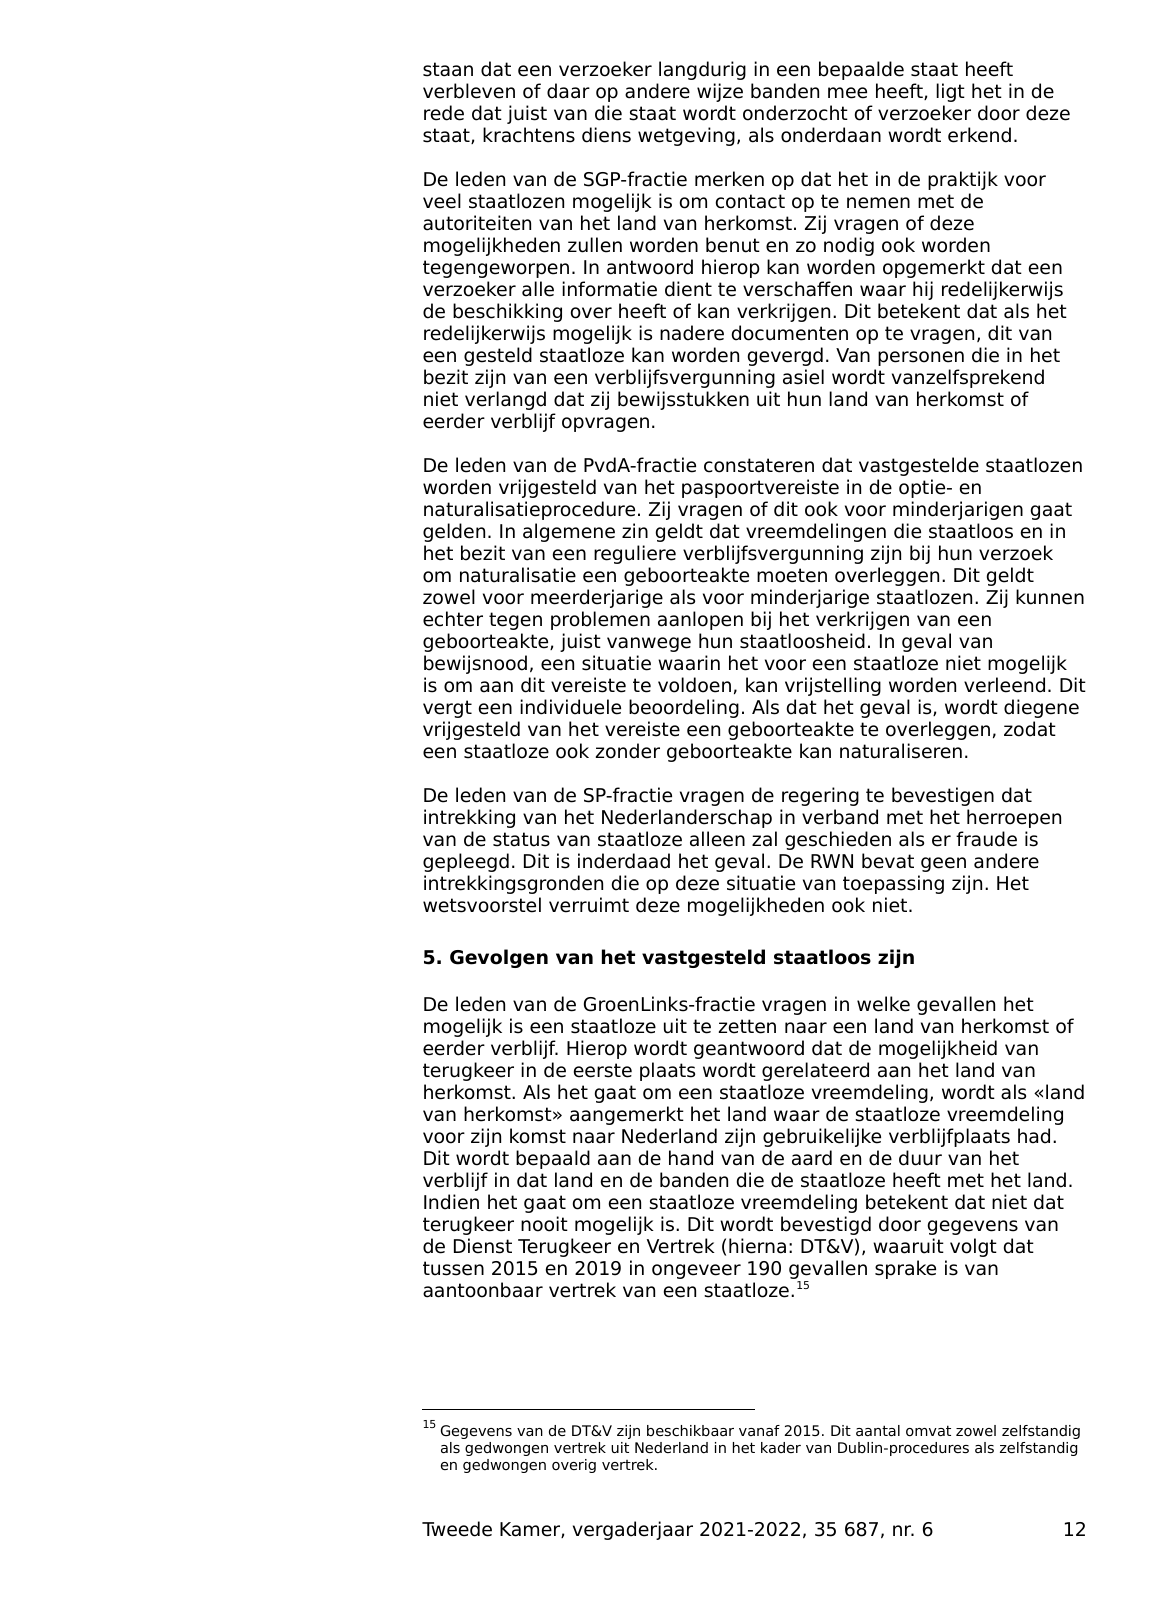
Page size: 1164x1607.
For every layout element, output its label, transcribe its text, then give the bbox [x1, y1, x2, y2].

text Gegevens van de DT&V zijn beschikbaar vanaf 2015. Dit aantal omvat zowel zelfstandig als gedwongen vertrek uit Nederland in het kader van Dublin-procedures als zelfstandig en gedwongen overig vertrek. [422, 1418, 1087, 1474]
text De leden van de PvdA-fractie constateren dat vastgestelde staatlozen worden vrijgesteld van het paspoortvereiste in de optie- en naturalisatieprocedure. Zij vragen of dit ook voor minderjarigen gaat gelden. In algemene zin geldt dat vreemdelingen die staatloos en in het bezit van een reguliere verblijfsvergunning zijn bij hun verzoek om naturalisatie een geboorteakte moeten overleggen. Dit geldt zowel voor meerderjarige als voor minderjarige staatlozen. Zij kunnen echter tegen problemen aanlopen bij het verkrijgen van een geboorteakte, juist vanwege hun staatloosheid. In geval van bewijsnood, een situatie waarin het voor een staatloze niet mogelijk is om aan dit vereiste te voldoen, kan vrijstelling worden verleend. Dit vergt een individuele beoordeling. Als dat het geval is, wordt diegene vrijgesteld van het vereiste een geboorteakte te overleggen, zodat een staatloze ook zonder geboorteakte kan naturaliseren. [422, 455, 1087, 763]
text staan dat een verzoeker langdurig in een bepaalde staat heeft verbleven of daar op andere wijze banden mee heeft, ligt het in de rede dat juist van die staat wordt onderzocht of verzoeker door deze staat, krachtens diens wetgeving, als onderdaan wordt erkend. [422, 59, 1087, 147]
text De leden van de GroenLinks-fractie vragen in welke gevallen het mogelijk is een staatloze uit te zetten naar een land van herkomst of eerder verblijf. Hierop wordt geantwoord dat de mogelijkheid van terugkeer in de eerste plaats wordt gerelateerd aan het land van herkomst. Als het gaat om een staatloze vreemdeling, wordt als «land van herkomst» aangemerkt het land waar de staatloze vreemdeling voor zijn komst naar Nederland zijn gebruikelijke verblijfplaats had. Dit wordt bepaald aan de hand van de aard en de duur van het verblijf in dat land en de banden die de staatloze heeft met het land. Indien het gaat om een staatloze vreemdeling betekent dat niet dat terugkeer nooit mogelijk is. Dit wordt bevestigd door gegevens van de Dienst Terugkeer en Vertrek (hierna: DT&V), waaruit volgt dat tussen 2015 en 2019 in ongeveer 190 gevallen sprake is van aantoonbaar vertrek van een staatloze. [422, 994, 1087, 1302]
text De leden van de SGP-fractie merken op dat het in de praktijk voor veel staatlozen mogelijk is om contact op te nemen met de autoriteiten van het land van herkomst. Zij vragen of deze mogelijkheden zullen worden benut en zo nodig ook worden tegengeworpen. In antwoord hierop kan worden opgemerkt dat een verzoeker alle informatie dient te verschaffen waar hij redelijkerwijs de beschikking over heeft of kan verkrijgen. Dit betekent dat als het redelijkerwijs mogelijk is nadere documenten op te vragen, dit van een gesteld staatloze kan worden gevergd. Van personen die in het bezit zijn van een verblijfsvergunning asiel wordt vanzelfsprekend niet verlangd dat zij bewijsstukken uit hun land van herkomst of eerder verblijf opvragen. [422, 169, 1087, 433]
subtitle 5. Gevolgen van het vastgesteld staatloos zijn [422, 947, 1087, 969]
text De leden van de SP-fractie vragen de regering te bevestigen dat intrekking van het Nederlanderschap in verband met het herroepen van de status van staatloze alleen zal geschieden als er fraude is gepleegd. Dit is inderdaad het geval. De RWN bevat geen andere intrekkingsgronden die op deze situatie van toepassing zijn. Het wetsvoorstel verruimt deze mogelijkheden ook niet. [422, 785, 1087, 917]
